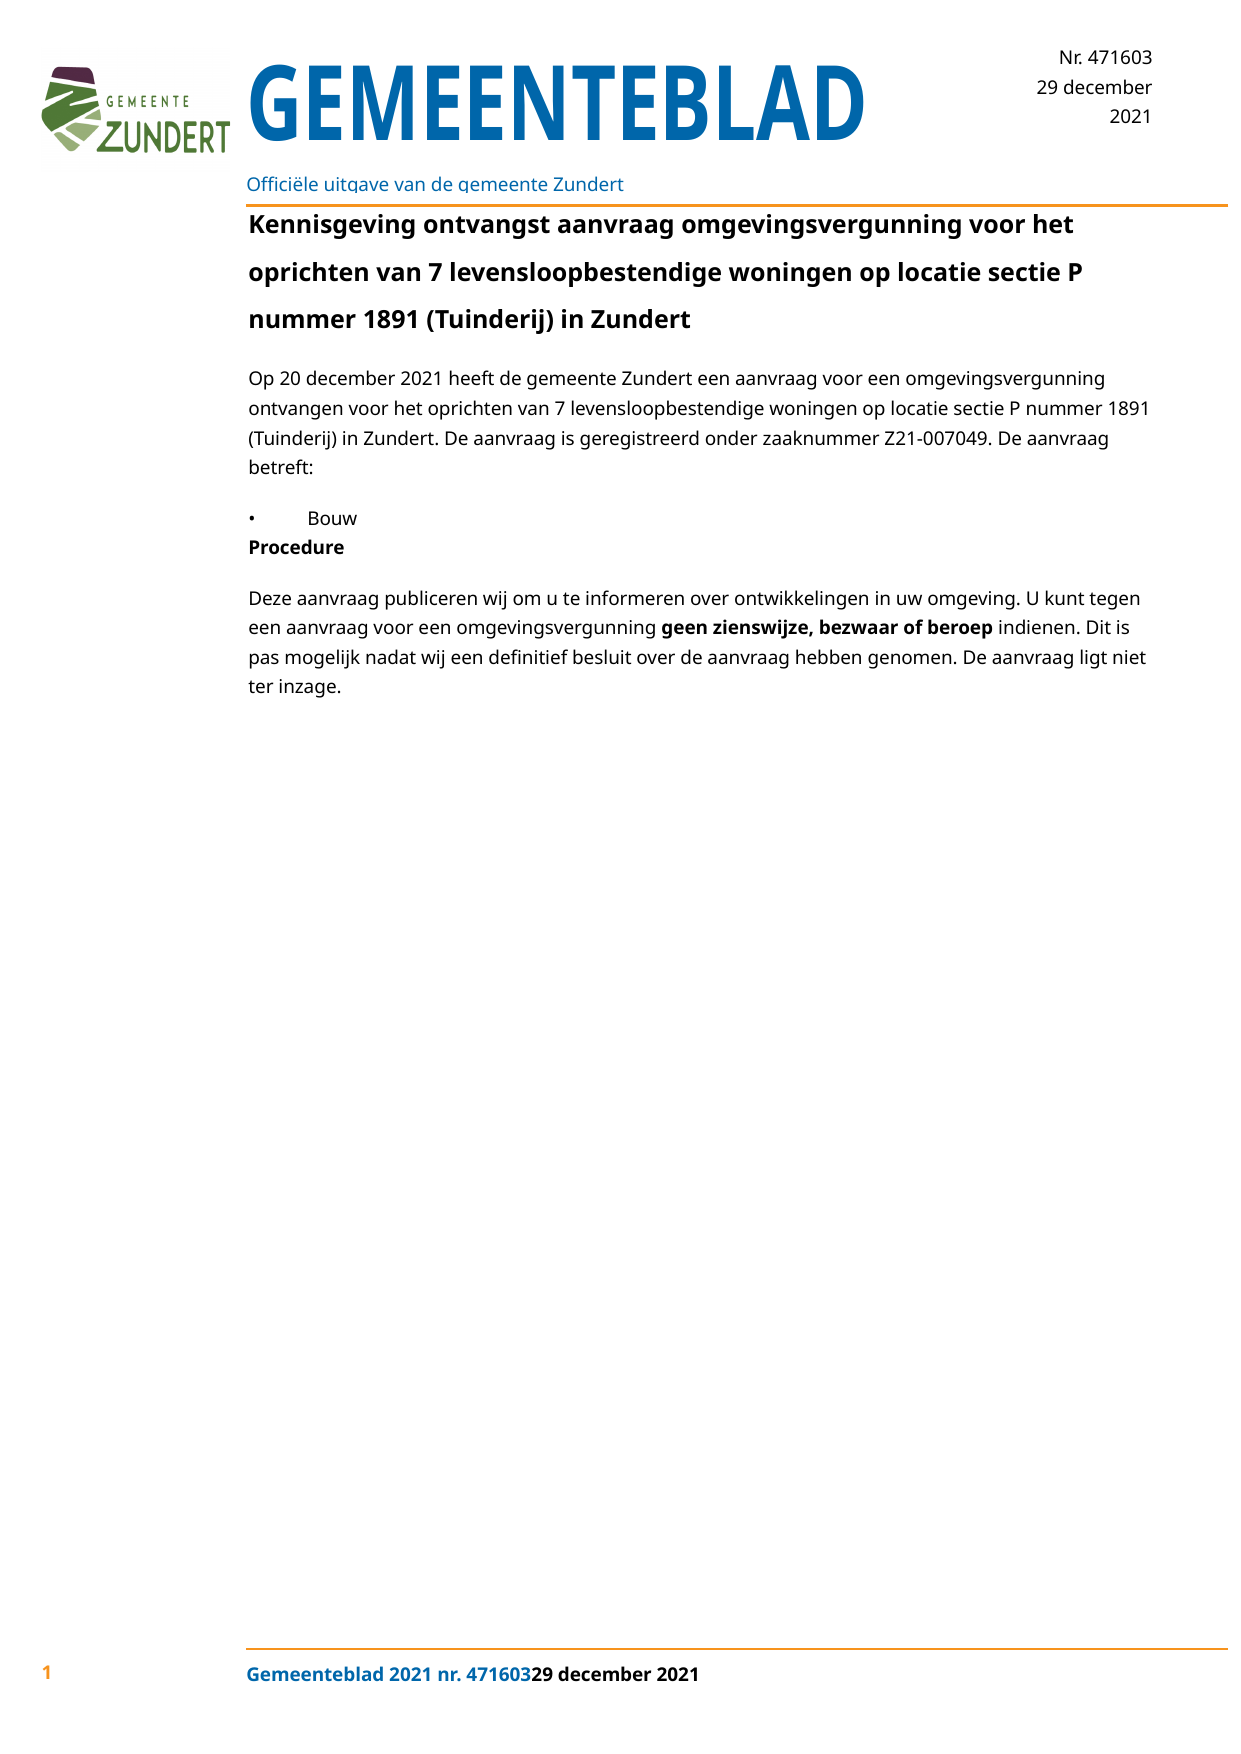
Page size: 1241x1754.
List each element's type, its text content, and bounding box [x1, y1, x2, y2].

list Bouw [248, 505, 1152, 530]
text Kennisgeving ontvangst aanvraag omgevingsvergunning voor het oprichten van 7 levensloopbestendige woningen op locatie sectie P nummer 1891 (Tuinderij) in Zundert [248, 207, 1152, 336]
picture [41, 47, 231, 172]
text Procedure [248, 534, 1152, 560]
text Op 20 december 2021 heeft de gemeente Zundert een aanvraag voor een omgevingsvergunning ontvangen voor het oprichten van 7 levensloopbestendige woningen op locatie sectie P nummer 1891 (Tuinderij) in Zundert. De aanvraag is geregistreerd onder zaaknummer Z21-007049. De aanvraag betreft: [248, 366, 1152, 480]
text Deze aanvraag publiceren wij om u te informeren over ontwikkelingen in uw omgeving. U kunt tegen een aanvraag voor een omgevingsvergunning geen zienswijze, bezwaar of beroep indienen. Dit is pas mogelijk nadat wij een definitief besluit over de aanvraag hebben genomen. De aanvraag ligt niet ter inzage. [248, 585, 1152, 699]
